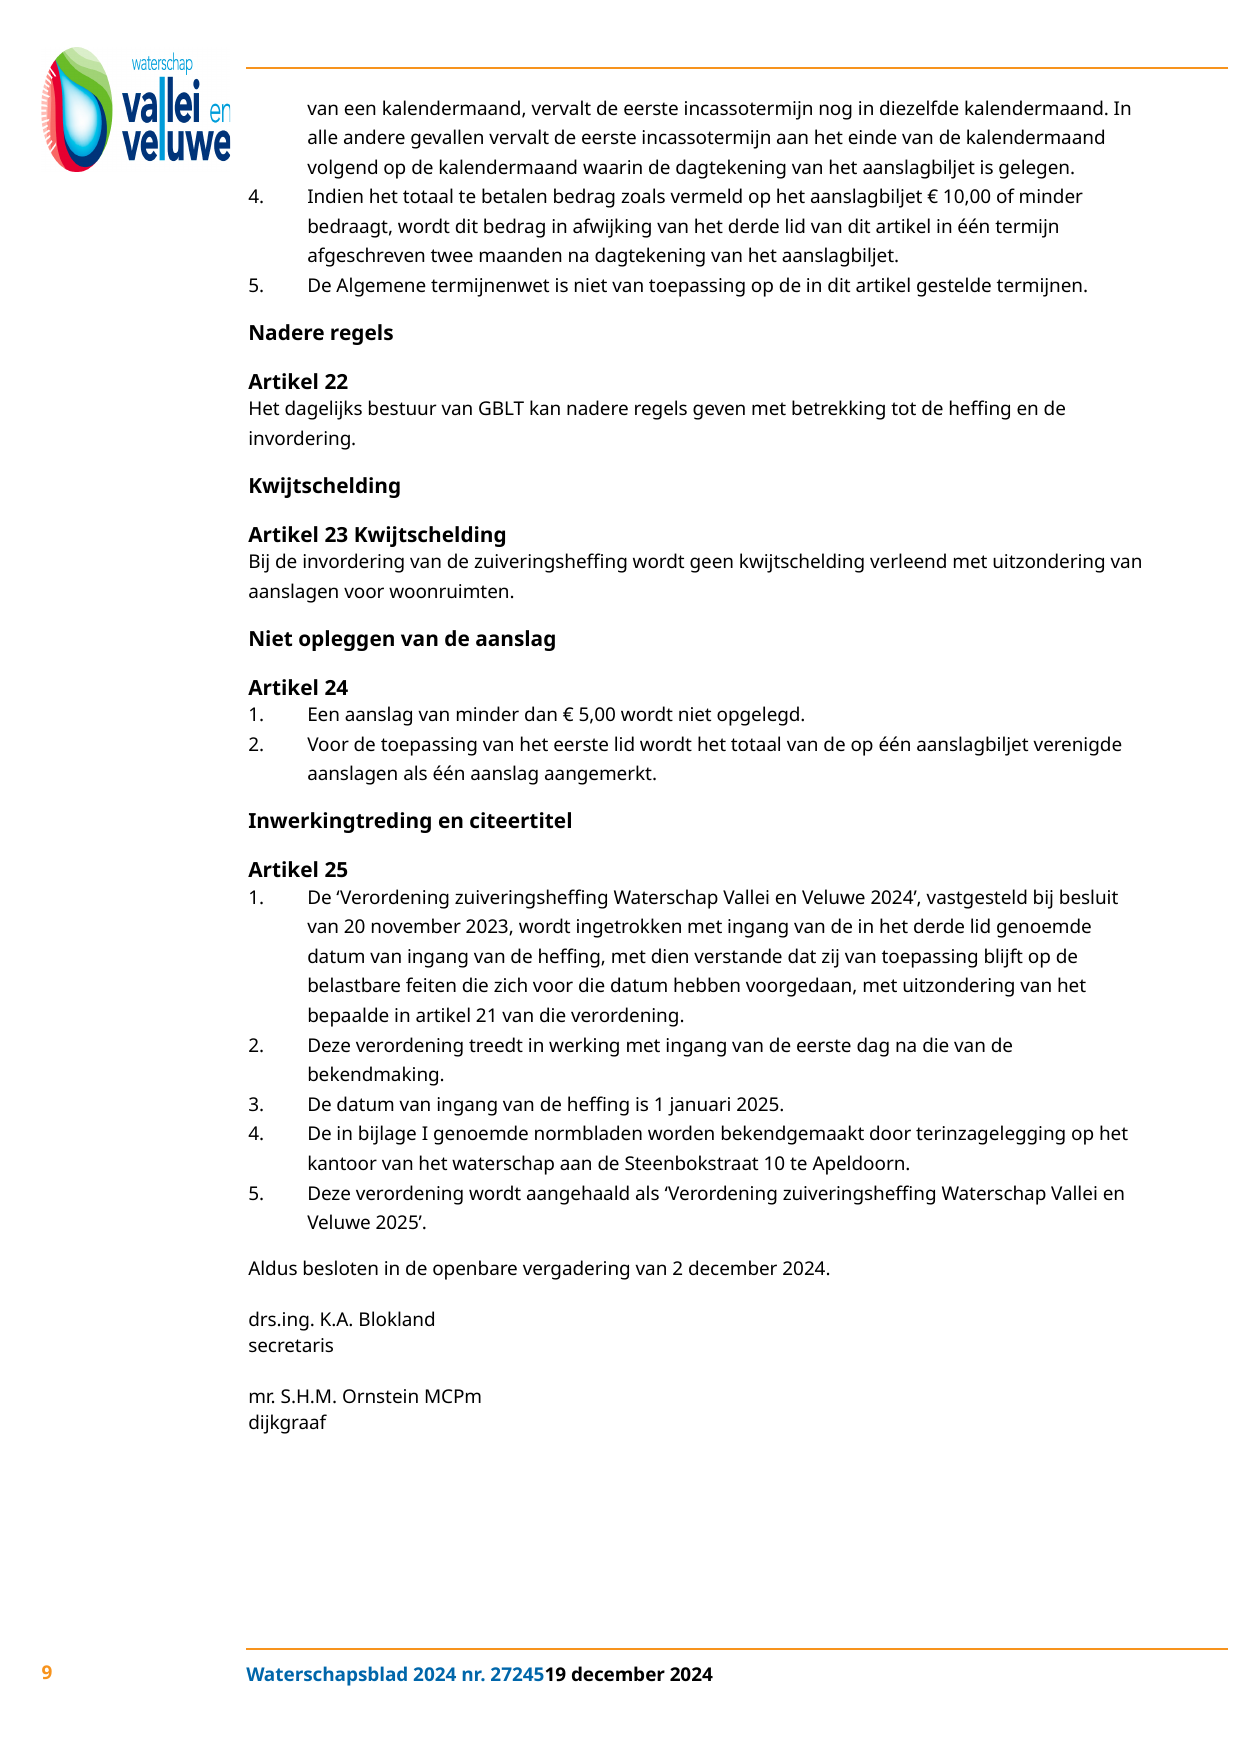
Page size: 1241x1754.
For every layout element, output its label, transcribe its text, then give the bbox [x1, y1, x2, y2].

text Aldus besloten in de openbare vergadering van 2 december 2024. [248, 1255, 1152, 1281]
text Artikel 22 [248, 367, 1152, 396]
list Voor de toepassing van het eerste lid wordt het totaal van de op één aanslagbiljet verenigde aanslagen als één aanslag aangemerkt. [248, 731, 1152, 786]
list De ‘Verordening zuiveringsheffing Waterschap Vallei en Veluwe 2024’, vastgesteld bij besluit van 20 november 2023, wordt ingetrokken met ingang van de in het derde lid genoemde datum van ingang van de heffing, met dien verstande dat zij van toepassing blijft op de belastbare feiten die zich voor die datum hebben voorgedaan, met uitzondering van het bepaalde in artikel 21 van die verordening. [248, 884, 1152, 1028]
list van een kalendermaand, vervalt de eerste incassotermijn nog in diezelfde kalendermaand. In alle andere gevallen vervalt de eerste incassotermijn aan het einde van de kalendermaand volgend op de kalendermaand waarin de dagtekening van het aanslagbiljet is gelegen. [248, 95, 1152, 180]
text Niet opleggen van de aanslag [248, 624, 1152, 652]
text drs.ing. K.A. Blokland [248, 1306, 1152, 1332]
text Inwerkingtreding en citeertitel [248, 806, 1152, 835]
text Bij de invordering van de zuiveringsheffing wordt geen kwijtschelding verleend met uitzondering van aanslagen voor woonruimten. [248, 548, 1152, 604]
text Kwijtschelding [248, 471, 1152, 499]
list Deze verordening wordt aangehaald als ‘Verordening zuiveringsheffing Waterschap Vallei en Veluwe 2025’. [248, 1180, 1152, 1235]
text mr. S.H.M. Ornstein MCPm [248, 1384, 1152, 1409]
list De Algemene termijnenwet is niet van toepassing op de in dit artikel gestelde termijnen. [248, 272, 1152, 298]
text Artikel 24 [248, 673, 1152, 701]
text Artikel 25 [248, 856, 1152, 884]
list Een aanslag van minder dan € 5,00 wordt niet opgelegd. [248, 701, 1152, 727]
list De datum van ingang van de heffing is 1 januari 2025. [248, 1091, 1152, 1117]
text Het dagelijks bestuur van GBLT kan nadere regels geven met betrekking tot de heffing en de invordering. [248, 396, 1152, 451]
list Indien het totaal te betalen bedrag zoals vermeld op het aanslagbiljet € 10,00 of minder bedraagt, wordt dit bedrag in afwijking van het derde lid van dit artikel in één termijn afgeschreven twee maanden na dagtekening van het aanslagbiljet. [248, 183, 1152, 268]
text Nadere regels [248, 318, 1152, 346]
list Deze verordening treedt in werking met ingang van de eerste dag na die van de bekendmaking. [248, 1032, 1152, 1087]
text Artikel 23 Kwijtschelding [248, 520, 1152, 548]
picture [41, 47, 231, 172]
text dijkgraaf [248, 1409, 1152, 1435]
text secretaris [248, 1332, 1152, 1358]
list De in bijlage I genoemde normbladen worden bekendgemaakt door terinzagelegging op het kantoor van het waterschap aan de Steenbokstraat 10 te Apeldoorn. [248, 1121, 1152, 1176]
